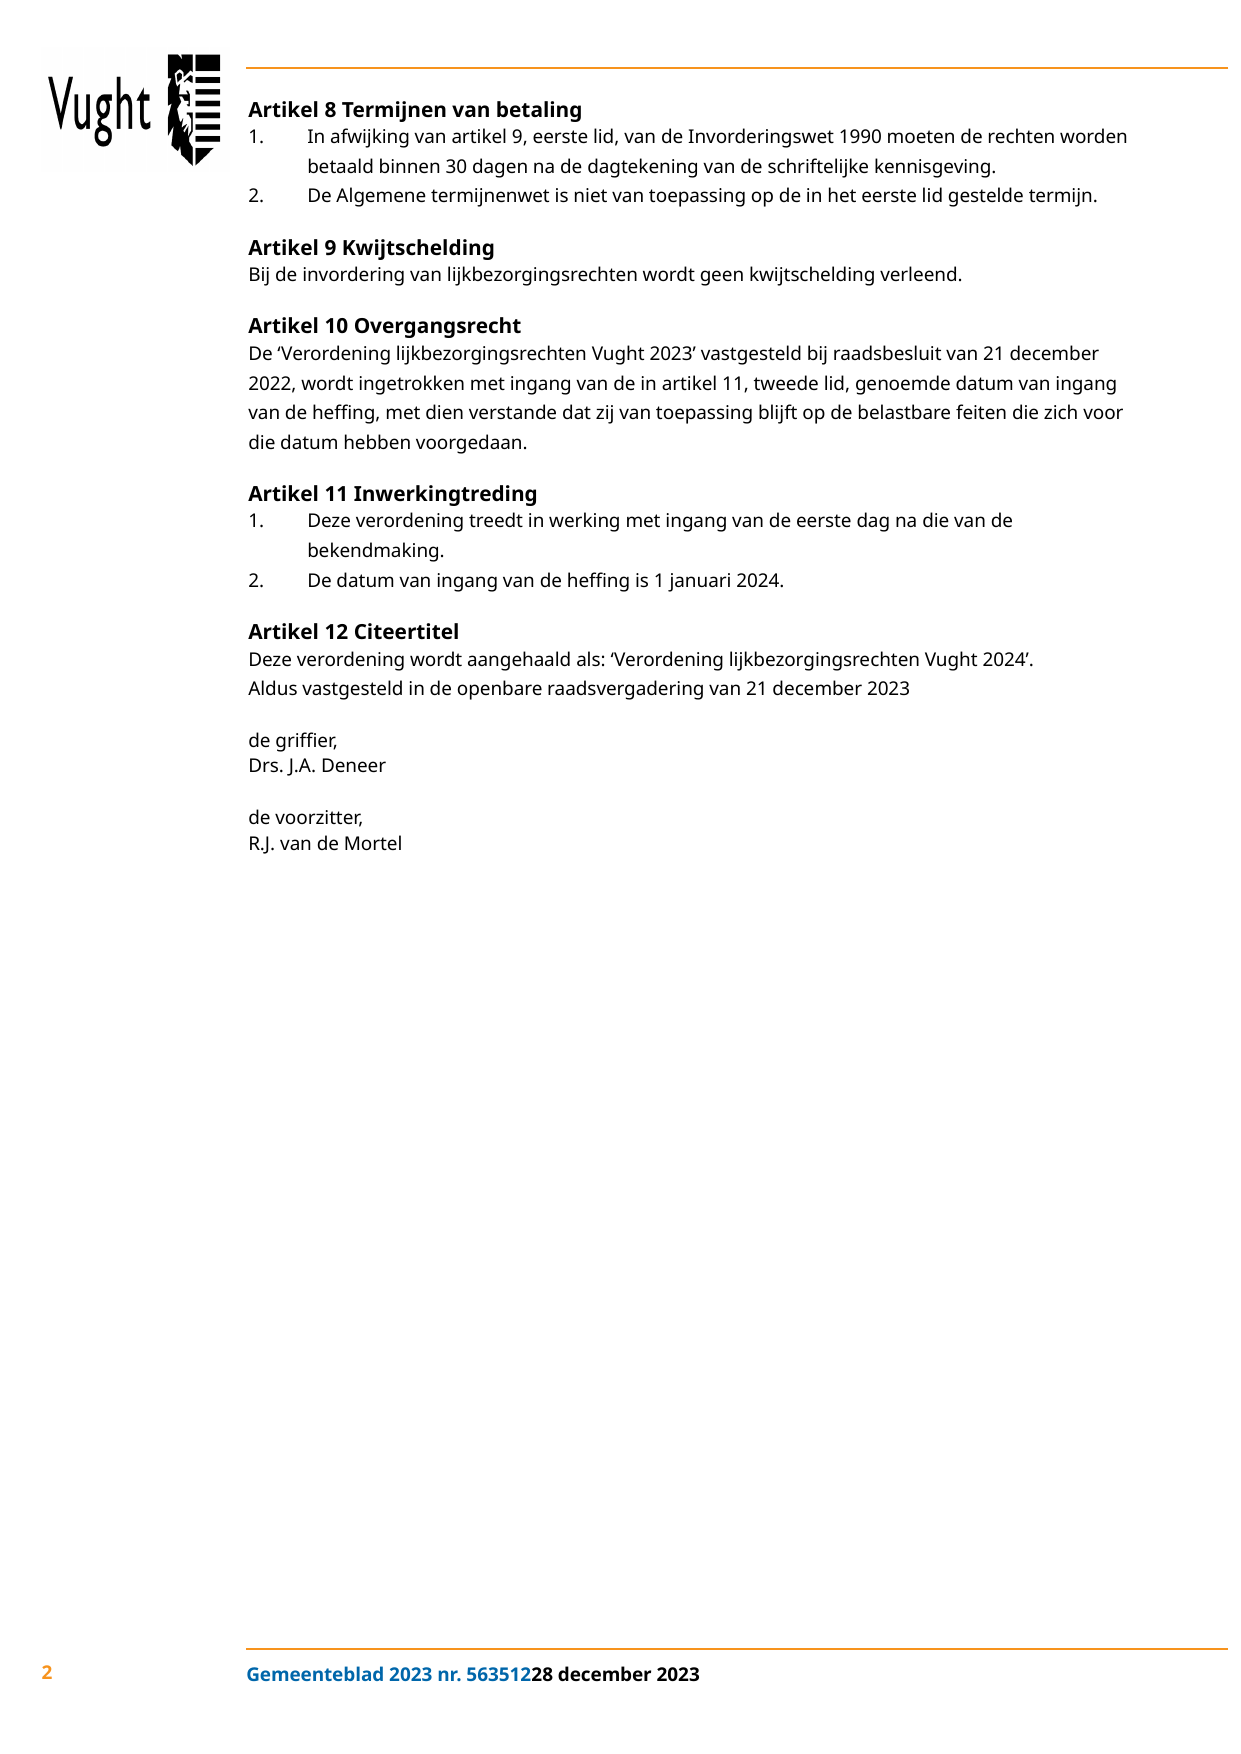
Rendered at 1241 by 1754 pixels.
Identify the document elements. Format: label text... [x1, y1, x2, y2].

text Artikel 9 Kwijtschelding [248, 233, 1152, 261]
list De Algemene termijnenwet is niet van toepassing op de in het eerste lid gestelde termijn. [248, 182, 1152, 208]
text Artikel 8 Termijnen van betaling [248, 95, 1152, 123]
text Aldus vastgesteld in de openbare raadsvergadering van 21 december 2023 [248, 675, 1152, 701]
text de griffier, [248, 727, 1152, 752]
text Artikel 10 Overgangsrecht [248, 312, 1152, 340]
text Drs. J.A. Deneer [248, 752, 1152, 778]
text Bij de invordering van lijkbezorgingsrechten wordt geen kwijtschelding verleend. [248, 261, 1152, 287]
list Deze verordening treedt in werking met ingang van de eerste dag na die van de bekendmaking. [248, 508, 1152, 563]
text De ‘Verordening lijkbezorgingsrechten Vught 2023’ vastgesteld bij raadsbesluit van 21 december 2022, wordt ingetrokken met ingang van de in artikel 11, tweede lid, genoemde datum van ingang van de heffing, met dien verstande dat zij van toepassing blijft op de belastbare feiten die zich voor die datum hebben voorgedaan. [248, 340, 1152, 454]
list De datum van ingang van de heffing is 1 januari 2024. [248, 567, 1152, 593]
text R.J. van de Mortel [248, 830, 1152, 855]
text Artikel 11 Inwerkingtreding [248, 479, 1152, 508]
list In afwijking van artikel 9, eerste lid, van de Invorderingswet 1990 moeten de rechten worden betaald binnen 30 dagen na de dagtekening van de schriftelijke kennisgeving. [248, 123, 1152, 178]
picture [41, 47, 231, 172]
text Artikel 12 Citeertitel [248, 617, 1152, 646]
text Deze verordening wordt aangehaald als: ‘Verordening lijkbezorgingsrechten Vught 2024’. [248, 646, 1152, 671]
text de voorzitter, [248, 804, 1152, 830]
